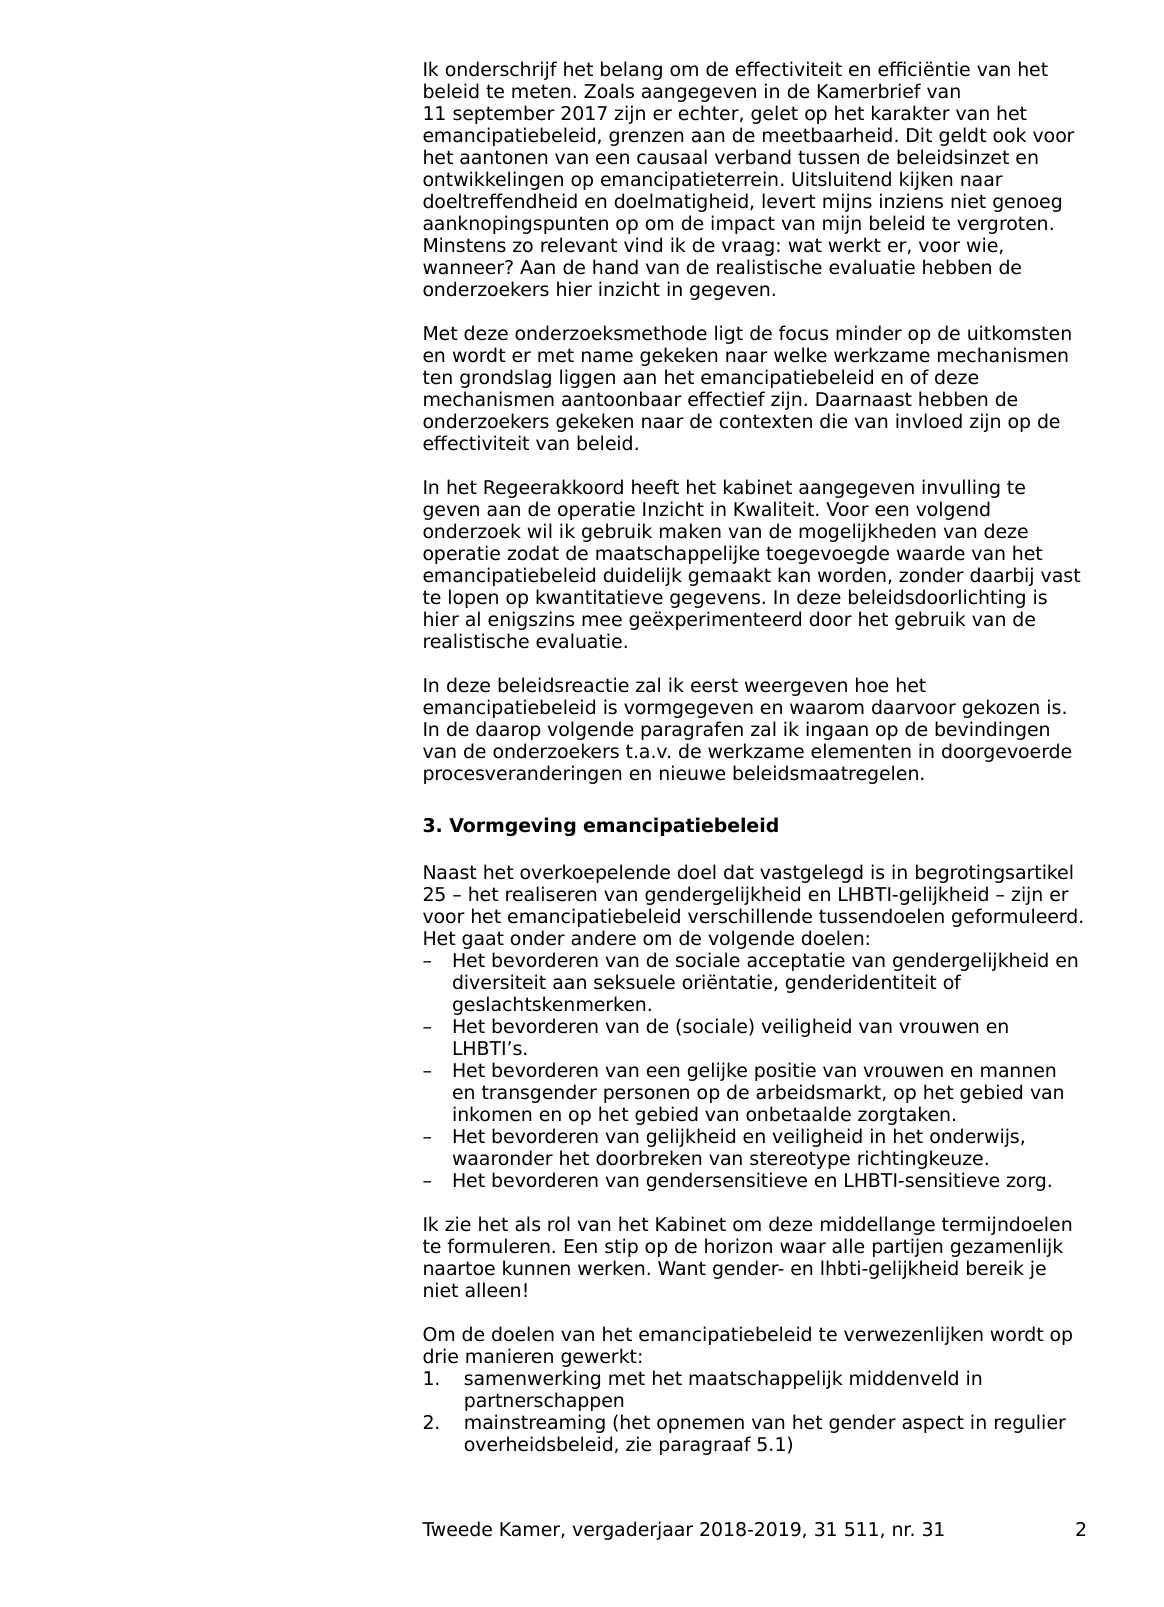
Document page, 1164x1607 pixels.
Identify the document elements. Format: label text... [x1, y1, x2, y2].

text Om de doelen van het emancipatiebeleid te verwezenlijken wordt op drie manieren gewerkt: [422, 1324, 1087, 1368]
text In deze beleidsreactie zal ik eerst weergeven hoe het emancipatiebeleid is vormgegeven en waarom daarvoor gekozen is. In de daarop volgende paragrafen zal ik ingaan op de bevindingen van de onderzoekers t.a.v. de werkzame elementen in doorgevoerde procesveranderingen en nieuwe beleidsmaatregelen. [422, 675, 1087, 785]
text – Het bevorderen van de sociale acceptatie van gendergelijkheid en diversiteit aan seksuele oriëntatie, genderidentiteit of geslachtskenmerken. [422, 950, 1087, 1016]
text In het Regeerakkoord heeft het kabinet aangegeven invulling te geven aan de operatie Inzicht in Kwaliteit. Voor een volgend onderzoek wil ik gebruik maken van de mogelijkheden van deze operatie zodat de maatschappelijke toegevoegde waarde van het emancipatiebeleid duidelijk gemaakt kan worden, zonder daarbij vast te lopen op kwantitatieve gegevens. In deze beleidsdoorlichting is hier al enigszins mee geëxperimenteerd door het gebruik van de realistische evaluatie. [422, 477, 1087, 653]
subtitle 3. Vormgeving emancipatiebeleid [422, 815, 1087, 837]
text – Het bevorderen van de (sociale) veiligheid van vrouwen en LHBTI’s. [422, 1016, 1087, 1060]
text Naast het overkoepelende doel dat vastgelegd is in begrotingsartikel 25 – het realiseren van gendergelijkheid en LHBTI-gelijkheid – zijn er voor het emancipatiebeleid verschillende tussendoelen geformuleerd. Het gaat onder andere om de volgende doelen: [422, 862, 1087, 950]
text – Het bevorderen van een gelijke positie van vrouwen en mannen en transgender personen op de arbeidsmarkt, op het gebied van inkomen en op het gebied van onbetaalde zorgtaken. [422, 1060, 1087, 1126]
text 1. samenwerking met het maatschappelijk middenveld in partnerschappen [422, 1368, 1087, 1412]
text – Het bevorderen van gendersensitieve en LHBTI-sensitieve zorg. [422, 1170, 1087, 1192]
text Ik zie het als rol van het Kabinet om deze middellange termijndoelen te formuleren. Een stip op de horizon waar alle partijen gezamenlijk naartoe kunnen werken. Want gender- en lhbti-gelijkheid bereik je niet alleen! [422, 1214, 1087, 1302]
text 2. mainstreaming (het opnemen van het gender aspect in regulier overheidsbeleid, zie paragraaf 5.1) [422, 1412, 1087, 1456]
text Ik onderschrijf het belang om de effectiviteit en efficiëntie van het beleid te meten. Zoals aangegeven in de Kamerbrief van 11 september 2017 zijn er echter, gelet op het karakter van het emancipatiebeleid, grenzen aan de meetbaarheid. Dit geldt ook voor het aantonen van een causaal verband tussen de beleidsinzet en ontwikkelingen op emancipatieterrein. Uitsluitend kijken naar doeltreffendheid en doelmatigheid, levert mijns inziens niet genoeg aanknopingspunten op om de impact van mijn beleid te vergroten. Minstens zo relevant vind ik de vraag: wat werkt er, voor wie, wanneer? Aan de hand van de realistische evaluatie hebben de onderzoekers hier inzicht in gegeven. [422, 59, 1087, 301]
text Met deze onderzoeksmethode ligt de focus minder op de uitkomsten en wordt er met name gekeken naar welke werkzame mechanismen ten grondslag liggen aan het emancipatiebeleid en of deze mechanismen aantoonbaar effectief zijn. Daarnaast hebben de onderzoekers gekeken naar de contexten die van invloed zijn op de effectiviteit van beleid. [422, 323, 1087, 455]
text – Het bevorderen van gelijkheid en veiligheid in het onderwijs, waaronder het doorbreken van stereotype richtingkeuze. [422, 1126, 1087, 1170]
